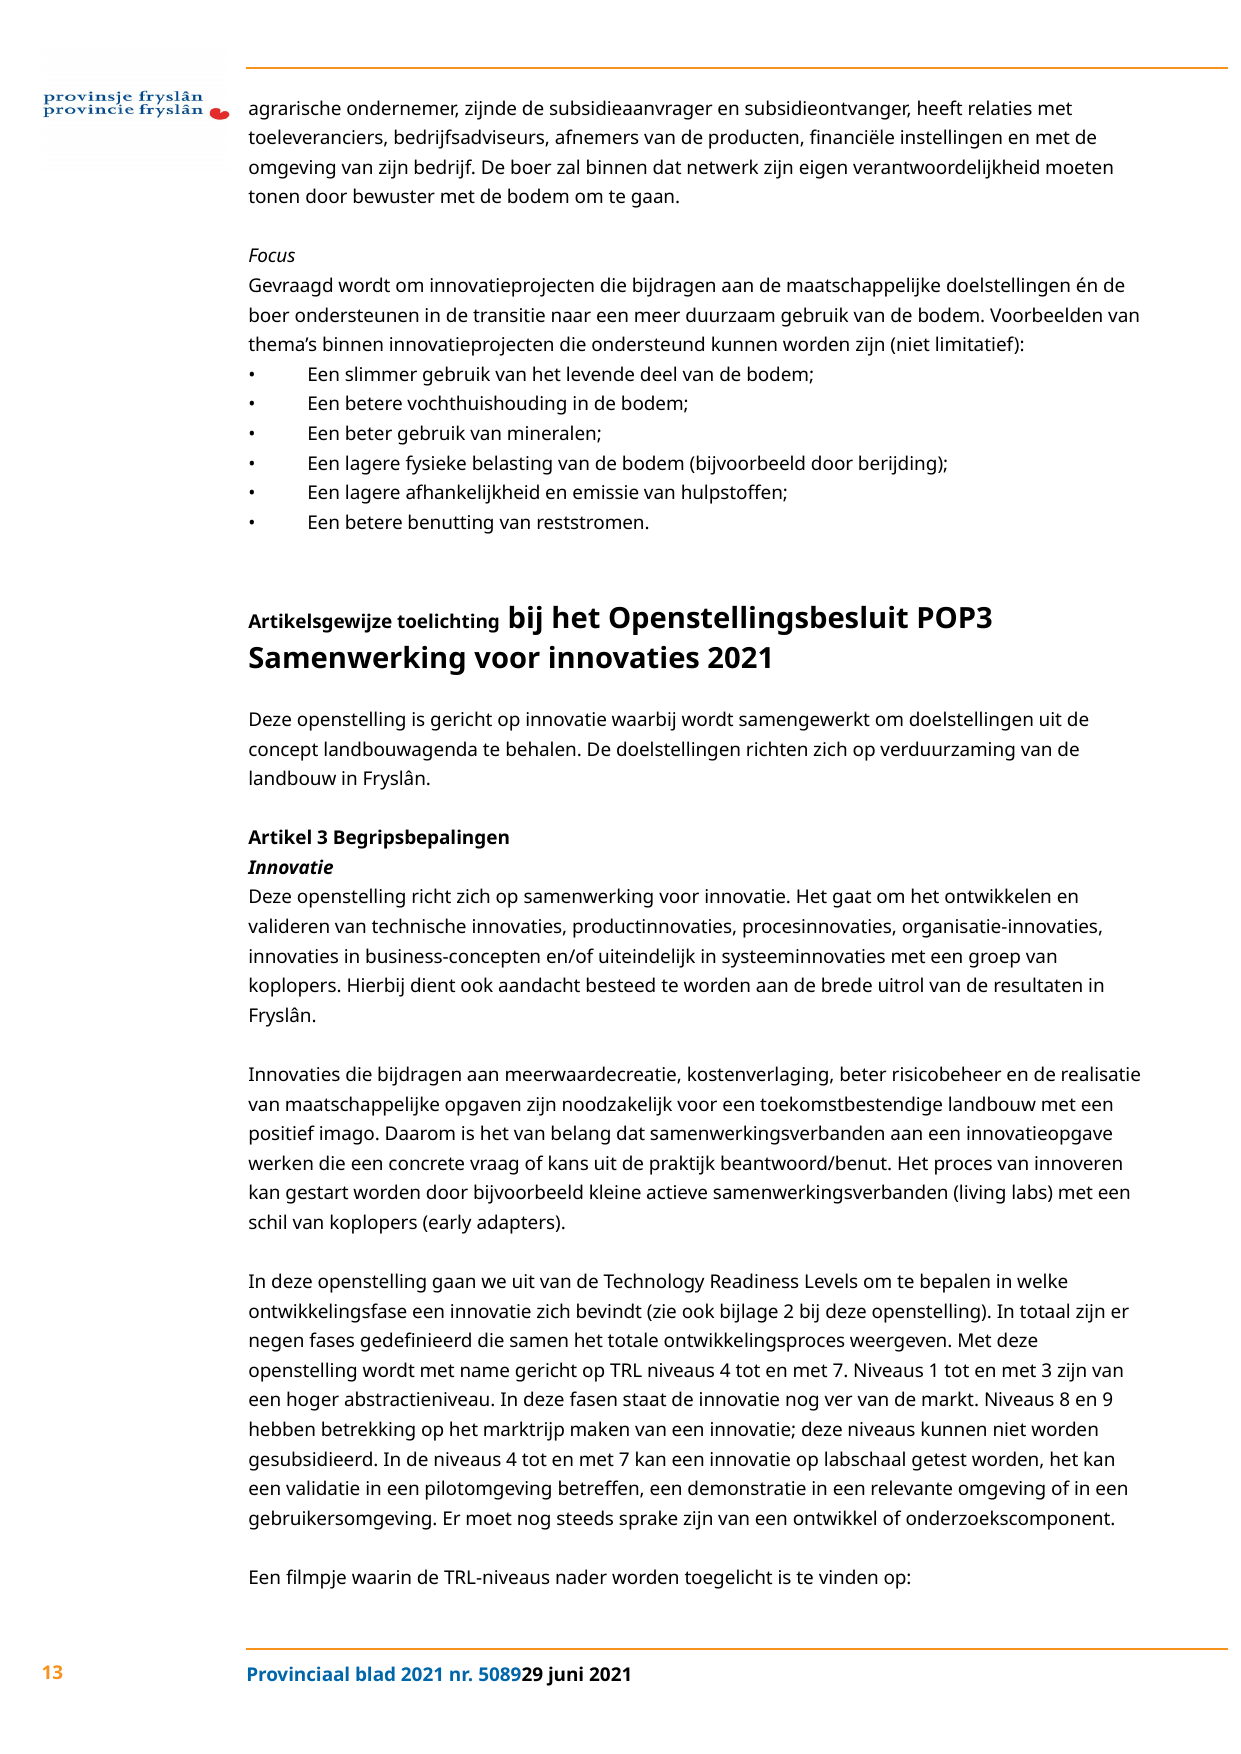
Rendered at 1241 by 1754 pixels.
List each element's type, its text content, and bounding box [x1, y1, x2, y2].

text agrarische ondernemer, zijnde de subsidieaanvrager en subsidieontvanger, heeft relaties met toeleveranciers, bedrijfsadviseurs, afnemers van de producten, financiële instellingen en met de omgeving van zijn bedrijf. De boer zal binnen dat netwerk zijn eigen verantwoordelijkheid moeten tonen door bewuster met de bodem om te gaan. [248, 95, 1152, 209]
list Een betere benutting van reststromen. [248, 509, 1152, 535]
list Een beter gebruik van mineralen; [248, 420, 1152, 446]
list Een slimmer gebruik van het levende deel van de bodem; [248, 361, 1152, 387]
text Innovatie [248, 854, 1152, 880]
text Artikelsgewijze toelichting bij het Openstellingsbesluit POP3 Samenwerking voor innovaties 2021 [248, 598, 1152, 677]
list Een betere vochthuishouding in de bodem; [248, 391, 1152, 416]
text Gevraagd wordt om innovatieprojecten die bijdragen aan de maatschappelijke doelstellingen én de boer ondersteunen in de transitie naar een meer duurzaam gebruik van de bodem. Voorbeelden van thema’s binnen innovatieprojecten die ondersteund kunnen worden zijn (niet limitatief): [248, 272, 1152, 357]
text Artikel 3 Begripsbepalingen [248, 824, 1152, 850]
text In deze openstelling gaan we uit van de Technology Readiness Levels om te bepalen in welke ontwikkelingsfase een innovatie zich bevindt (zie ook bijlage 2 bij deze openstelling). In totaal zijn er negen fases gedefinieerd die samen het totale ontwikkelingsproces weergeven. Met deze openstelling wordt met name gericht op TRL niveaus 4 tot en met 7. Niveaus 1 tot en met 3 zijn van een hoger abstractieniveau. In deze fasen staat de innovatie nog ver van de markt. Niveaus 8 en 9 hebben betrekking op het marktrijp maken van een innovatie; deze niveaus kunnen niet worden gesubsidieerd. In de niveaus 4 tot en met 7 kan een innovatie op labschaal getest worden, het kan een validatie in een pilotomgeving betreffen, een demonstratie in een relevante omgeving of in een gebruikersomgeving. Er moet nog steeds sprake zijn van een ontwikkel of onderzoekscomponent. [248, 1268, 1152, 1531]
list Een lagere afhankelijkheid en emissie van hulpstoffen; [248, 479, 1152, 505]
text Deze openstelling richt zich op samenwerking voor innovatie. Het gaat om het ontwikkelen en valideren van technische innovaties, productinnovaties, procesinnovaties, organisatie-innovaties, innovaties in business-concepten en/of uiteindelijk in systeeminnovaties met een groep van koplopers. Hierbij dient ook aandacht besteed te worden aan de brede uitrol van de resultaten in Fryslân. [248, 884, 1152, 1028]
text Focus [248, 243, 1152, 268]
text Een filmpje waarin de TRL-niveaus nader worden toegelicht is te vinden op: [248, 1564, 1152, 1590]
text Deze openstelling is gericht op innovatie waarbij wordt samengewerkt om doelstellingen uit de concept landbouwagenda te behalen. De doelstellingen richten zich op verduurzaming van de landbouw in Fryslân. [248, 706, 1152, 791]
list Een lagere fysieke belasting van de bodem (bijvoorbeeld door berijding); [248, 450, 1152, 476]
picture [41, 47, 231, 172]
text Innovaties die bijdragen aan meerwaardecreatie, kostenverlaging, beter risicobeheer en de realisatie van maatschappelijke opgaven zijn noodzakelijk voor een toekomstbestendige landbouw met een positief imago. Daarom is het van belang dat samenwerkingsverbanden aan een innovatieopgave werken die een concrete vraag of kans uit de praktijk beantwoord/benut. Het proces van innoveren kan gestart worden door bijvoorbeeld kleine actieve samenwerkingsverbanden (living labs) met een schil van koplopers (early adapters). [248, 1061, 1152, 1235]
